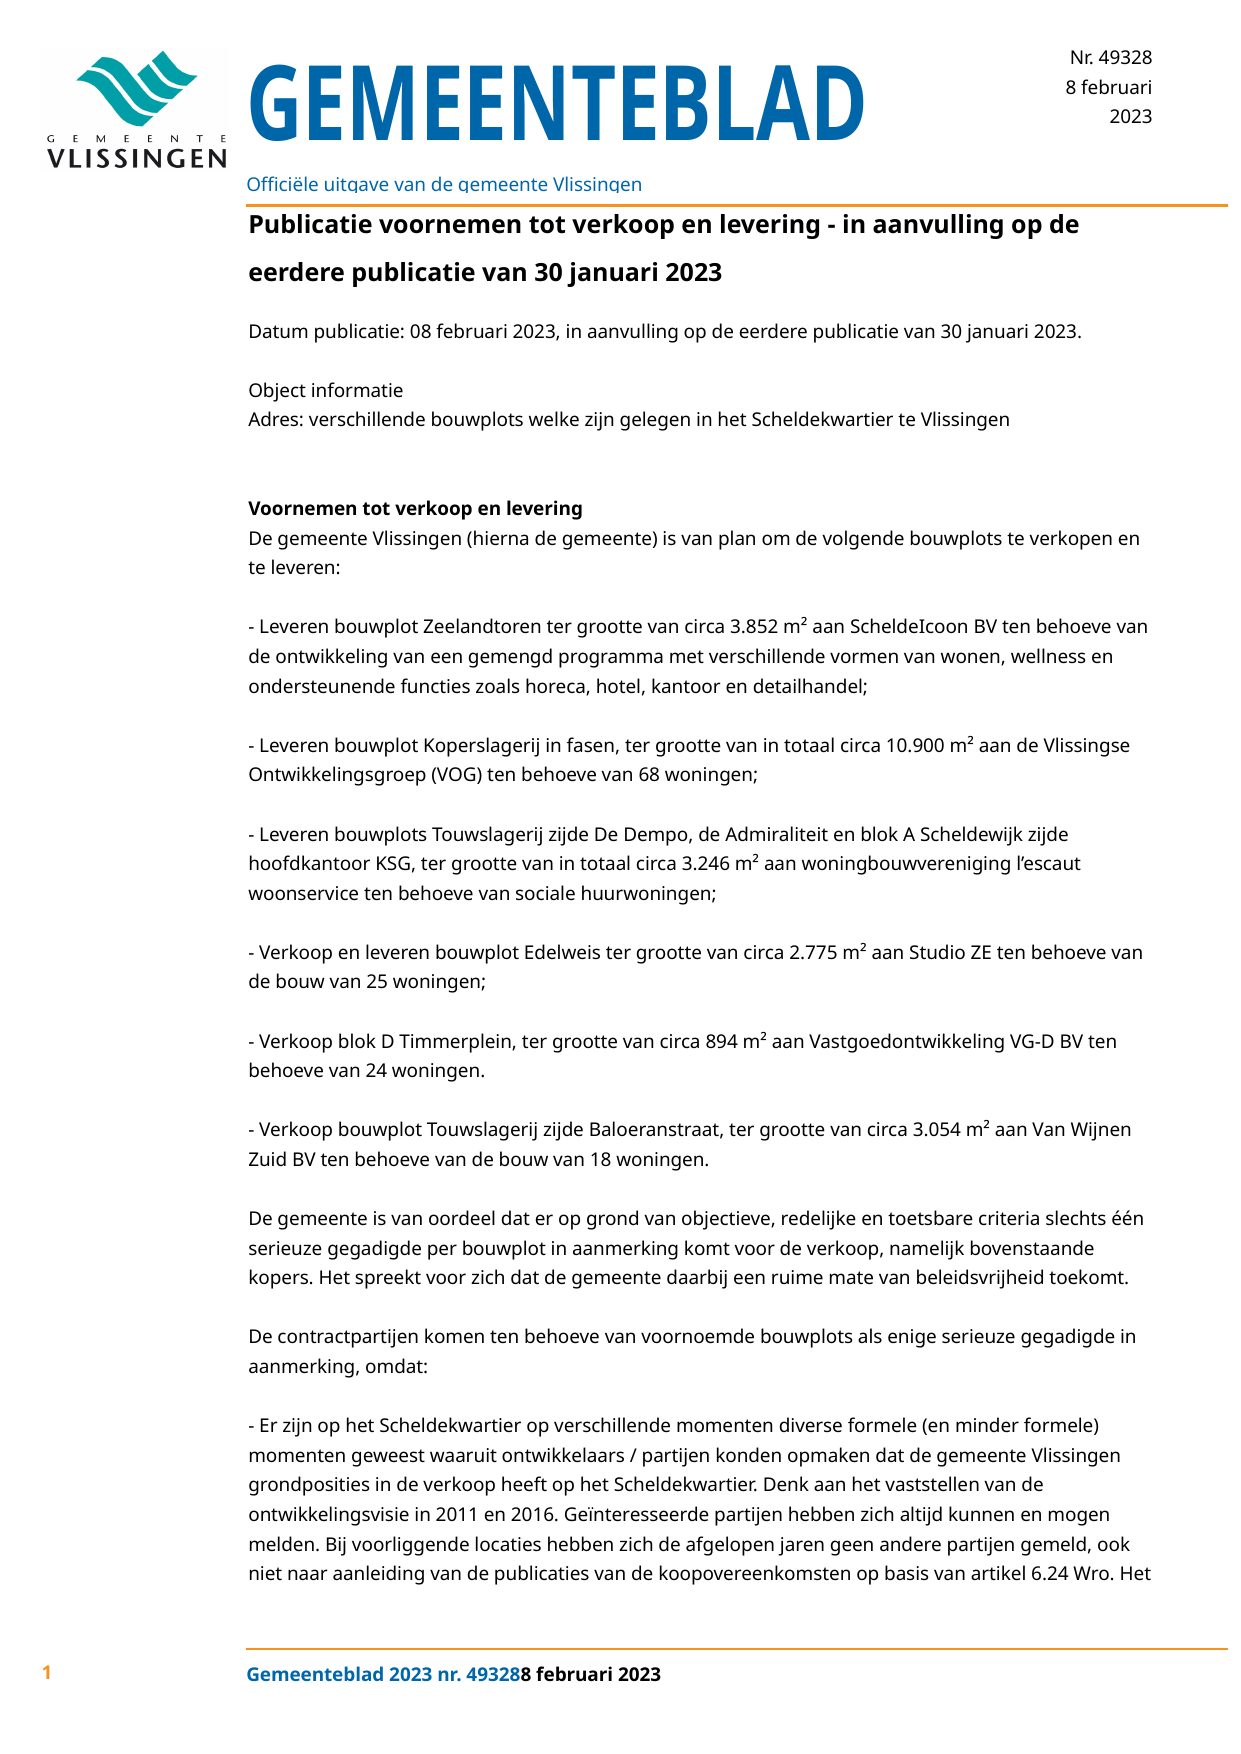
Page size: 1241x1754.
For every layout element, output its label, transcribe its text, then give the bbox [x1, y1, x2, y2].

picture [41, 47, 231, 172]
text - Er zijn op het Scheldekwartier op verschillende momenten diverse formele (en minder formele) momenten geweest waaruit ontwikkelaars / partijen konden opmaken dat de gemeente Vlissingen grondposities in de verkoop heeft op het Scheldekwartier. Denk aan het vaststellen van de ontwikkelingsvisie in 2011 en 2016. Geïnteresseerde partijen hebben zich altijd kunnen en mogen melden. Bij voorliggende locaties hebben zich de afgelopen jaren geen andere partijen gemeld, ook niet naar aanleiding van de publicaties van de koopovereenkomsten op basis van artikel 6.24 Wro. Het [248, 1412, 1152, 1586]
text Adres: verschillende bouwplots welke zijn gelegen in het Scheldekwartier te Vlissingen [248, 407, 1152, 432]
text Datum publicatie: 08 februari 2023, in aanvulling op de eerdere publicatie van 30 januari 2023. [248, 318, 1152, 344]
text Object informatie [248, 377, 1152, 403]
text De gemeente is van oordeel dat er op grond van objectieve, redelijke en toetsbare criteria slechts één serieuze gegadigde per bouwplot in aanmerking komt voor de verkoop, namelijk bovenstaande kopers. Het spreekt voor zich dat de gemeente daarbij een ruime mate van beleidsvrijheid toekomt. [248, 1205, 1152, 1290]
text - Leveren bouwplot Koperslagerij in fasen, ter grootte van in totaal circa 10.900 m² aan de Vlissingse Ontwikkelingsgroep (VOG) ten behoeve van 68 woningen; [248, 732, 1152, 787]
text - Leveren bouwplots Touwslagerij zijde De Dempo, de Admiraliteit en blok A Scheldewijk zijde hoofdkantoor KSG, ter grootte van in totaal circa 3.246 m² aan woningbouwvereniging l’escaut woonservice ten behoeve van sociale huurwoningen; [248, 821, 1152, 906]
text De gemeente Vlissingen (hierna de gemeente) is van plan om de volgende bouwplots te verkopen en te leveren: [248, 525, 1152, 580]
text - Verkoop blok D Timmerplein, ter grootte van circa 894 m² aan Vastgoedontwikkeling VG-D BV ten behoeve van 24 woningen. [248, 1028, 1152, 1083]
text De contractpartijen komen ten behoeve van voornoemde bouwplots als enige serieuze gegadigde in aanmerking, omdat: [248, 1324, 1152, 1379]
text - Leveren bouwplot Zeelandtoren ter grootte van circa 3.852 m² aan ScheldeIcoon BV ten behoeve van de ontwikkeling van een gemengd programma met verschillende vormen van wonen, wellness en ondersteunende functies zoals horeca, hotel, kantoor en detailhandel; [248, 614, 1152, 699]
text Voornemen tot verkoop en levering [248, 495, 1152, 521]
text - Verkoop en leveren bouwplot Edelweis ter grootte van circa 2.775 m² aan Studio ZE ten behoeve van de bouw van 25 woningen; [248, 939, 1152, 994]
text Publicatie voornemen tot verkoop en levering - in aanvulling op de eerdere publicatie van 30 januari 2023 [248, 207, 1152, 288]
text - Verkoop bouwplot Touwslagerij zijde Baloeranstraat, ter grootte van circa 3.054 m² aan Van Wijnen Zuid BV ten behoeve van de bouw van 18 woningen. [248, 1117, 1152, 1172]
